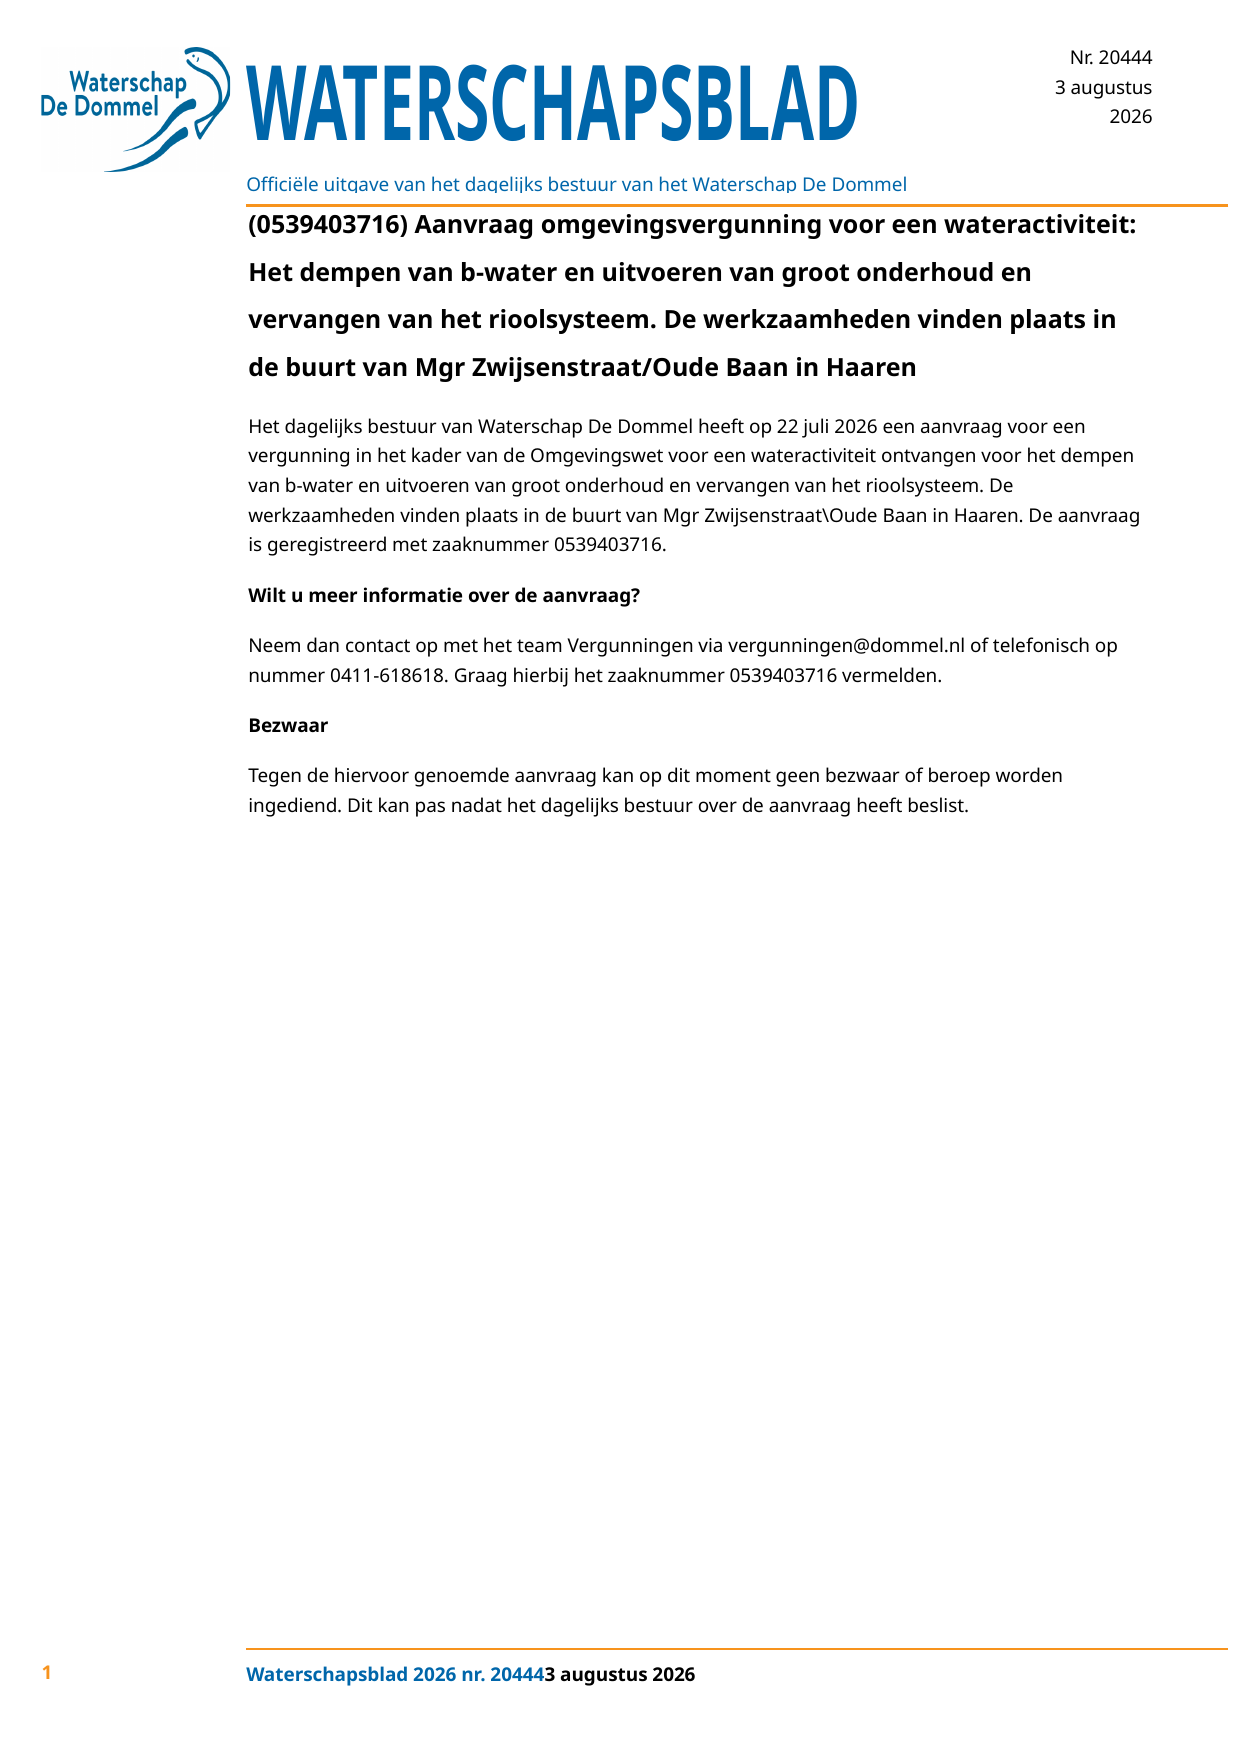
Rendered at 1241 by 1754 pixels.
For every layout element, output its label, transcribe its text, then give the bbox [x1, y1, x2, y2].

text Tegen de hiervoor genoemde aanvraag kan op dit moment geen bezwaar of beroep worden ingediend. Dit kan pas nadat het dagelijks bestuur over de aanvraag heeft beslist. [248, 763, 1152, 818]
picture [198, 118, 210, 131]
text Bezwaar [248, 712, 1152, 738]
text Wilt u meer informatie over de aanvraag? [248, 582, 1152, 608]
text Het dagelijks bestuur van Waterschap De Dommel heeft op 22 juli 2026 een aanvraag voor een vergunning in het kader van de Omgevingswet voor een wateractiviteit ontvangen voor het dempen van b-water en uitvoeren van groot onderhoud en vervangen van het rioolsysteem. De werkzaamheden vinden plaats in de buurt van Mgr Zwijsenstraat\Oude Baan in Haaren. De aanvraag is geregistreerd met zaaknummer 0539403716. [248, 413, 1152, 557]
picture [45, 99, 51, 111]
picture [204, 47, 231, 76]
text Neem dan contact op met het team Vergunningen via vergunningen@dommel.nl of telefonisch op nummer 0411-618618. Graag hierbij het zaaknummer 0539403716 vermelden. [248, 632, 1152, 688]
picture [41, 47, 231, 172]
text (0539403716) Aanvraag omgevingsvergunning voor een wateractiviteit: Het dempen van b-water en uitvoeren van groot onderhoud en vervangen van het rioolsysteem. De werkzaamheden vinden plaats in de buurt van Mgr Zwijsenstraat/Oude Baan in Haaren [248, 207, 1152, 384]
